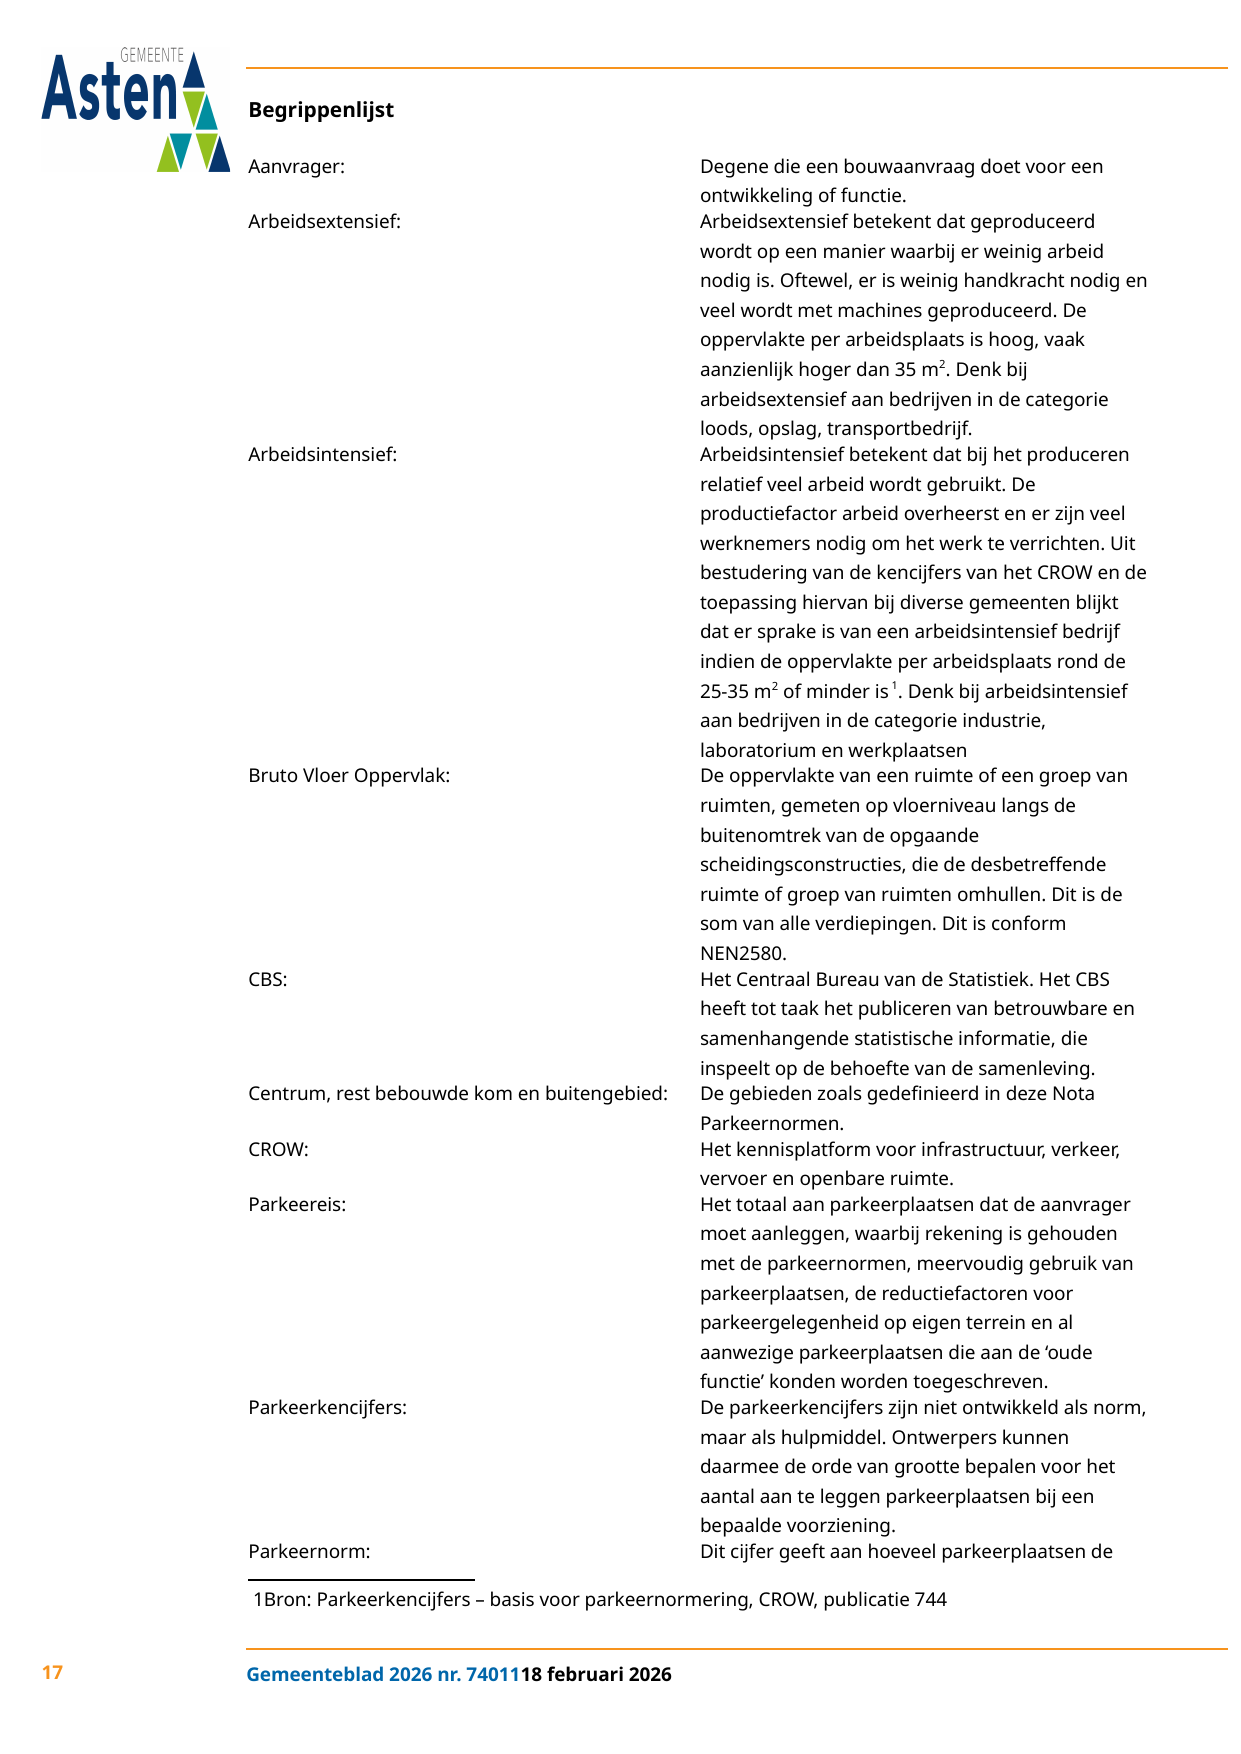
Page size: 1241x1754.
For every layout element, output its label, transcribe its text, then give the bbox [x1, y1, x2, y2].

table_header Degene die een bouwaanvraag doet voor een ontwikkeling of functie. [700, 153, 1152, 208]
table_cell CROW: [248, 1136, 700, 1191]
table_cell De gebieden zoals gedefinieerd in deze Nota Parkeernormen. [700, 1080, 1152, 1136]
table_cell Arbeidsextensief: [248, 208, 700, 441]
table_header Aanvrager: [248, 153, 700, 208]
table_cell Parkeerkencijfers: [248, 1394, 700, 1538]
text Begrippenlijst [248, 95, 1152, 123]
table_cell Arbeidsextensief betekent dat geproduceerd wordt op een manier waarbij er weinig arbeid nodig is. Oftewel, er is weinig handkracht nodig en veel wordt met machines geproduceerd. De oppervlakte per arbeidsplaats is hoog, vaak aanzienlijk hoger dan 35 m2. Denk bij arbeidsextensief aan bedrijven in de categorie loods, opslag, transportbedrijf. [700, 208, 1152, 441]
table_cell Het totaal aan parkeerplaatsen dat de aanvrager moet aanleggen, waarbij rekening is gehouden met de parkeernormen, meervoudig gebruik van parkeerplaatsen, de reductiefactoren voor parkeergelegenheid op eigen terrein en al aanwezige parkeerplaatsen die aan de ‘oude functie’ konden worden toegeschreven. [700, 1191, 1152, 1394]
table_cell Parkeernorm: [248, 1538, 700, 1564]
table_cell De parkeerkencijfers zijn niet ontwikkeld als norm, maar als hulpmiddel. Ontwerpers kunnen daarmee de orde van grootte bepalen voor het aantal aan te leggen parkeerplaatsen bij een bepaalde voorziening. [700, 1394, 1152, 1538]
table_cell Het kennisplatform voor infrastructuur, verkeer, vervoer en openbare ruimte. [700, 1136, 1152, 1191]
table_cell Het Centraal Bureau van de Statistiek. Het CBS heeft tot taak het publiceren van betrouwbare en samenhangende statistische informatie, die inspeelt op de behoefte van de samenleving. [700, 966, 1152, 1080]
table_cell CBS: [248, 966, 700, 1080]
table_cell Dit cijfer geeft aan hoeveel parkeerplaatsen de [700, 1538, 1152, 1564]
table_cell De oppervlakte van een ruimte of een groep van ruimten, gemeten op vloerniveau langs de buitenomtrek van de opgaande scheidingsconstructies, die de desbetreffende ruimte of groep van ruimten omhullen. Dit is de som van alle verdiepingen. Dit is conform NEN2580. [700, 763, 1152, 966]
picture [41, 47, 231, 172]
table_cell Parkeereis: [248, 1191, 700, 1394]
table_cell Arbeidsintensief betekent dat bij het produceren relatief veel arbeid wordt gebruikt. De productiefactor arbeid overheerst en er zijn veel werknemers nodig om het werk te verrichten. Uit bestudering van de kencijfers van het CROW en de toepassing hiervan bij diverse gemeenten blijkt dat er sprake is van een arbeidsintensief bedrijf indien de oppervlakte per arbeidsplaats rond de 25-35 m2 of minder is. Denk bij arbeidsintensief aan bedrijven in de categorie industrie, laboratorium en werkplaatsen [700, 441, 1152, 763]
table_cell Arbeidsintensief: [248, 441, 700, 763]
table_cell Centrum, rest bebouwde kom en buitengebied: [248, 1080, 700, 1136]
table_cell Bruto Vloer Oppervlak: [248, 763, 700, 966]
